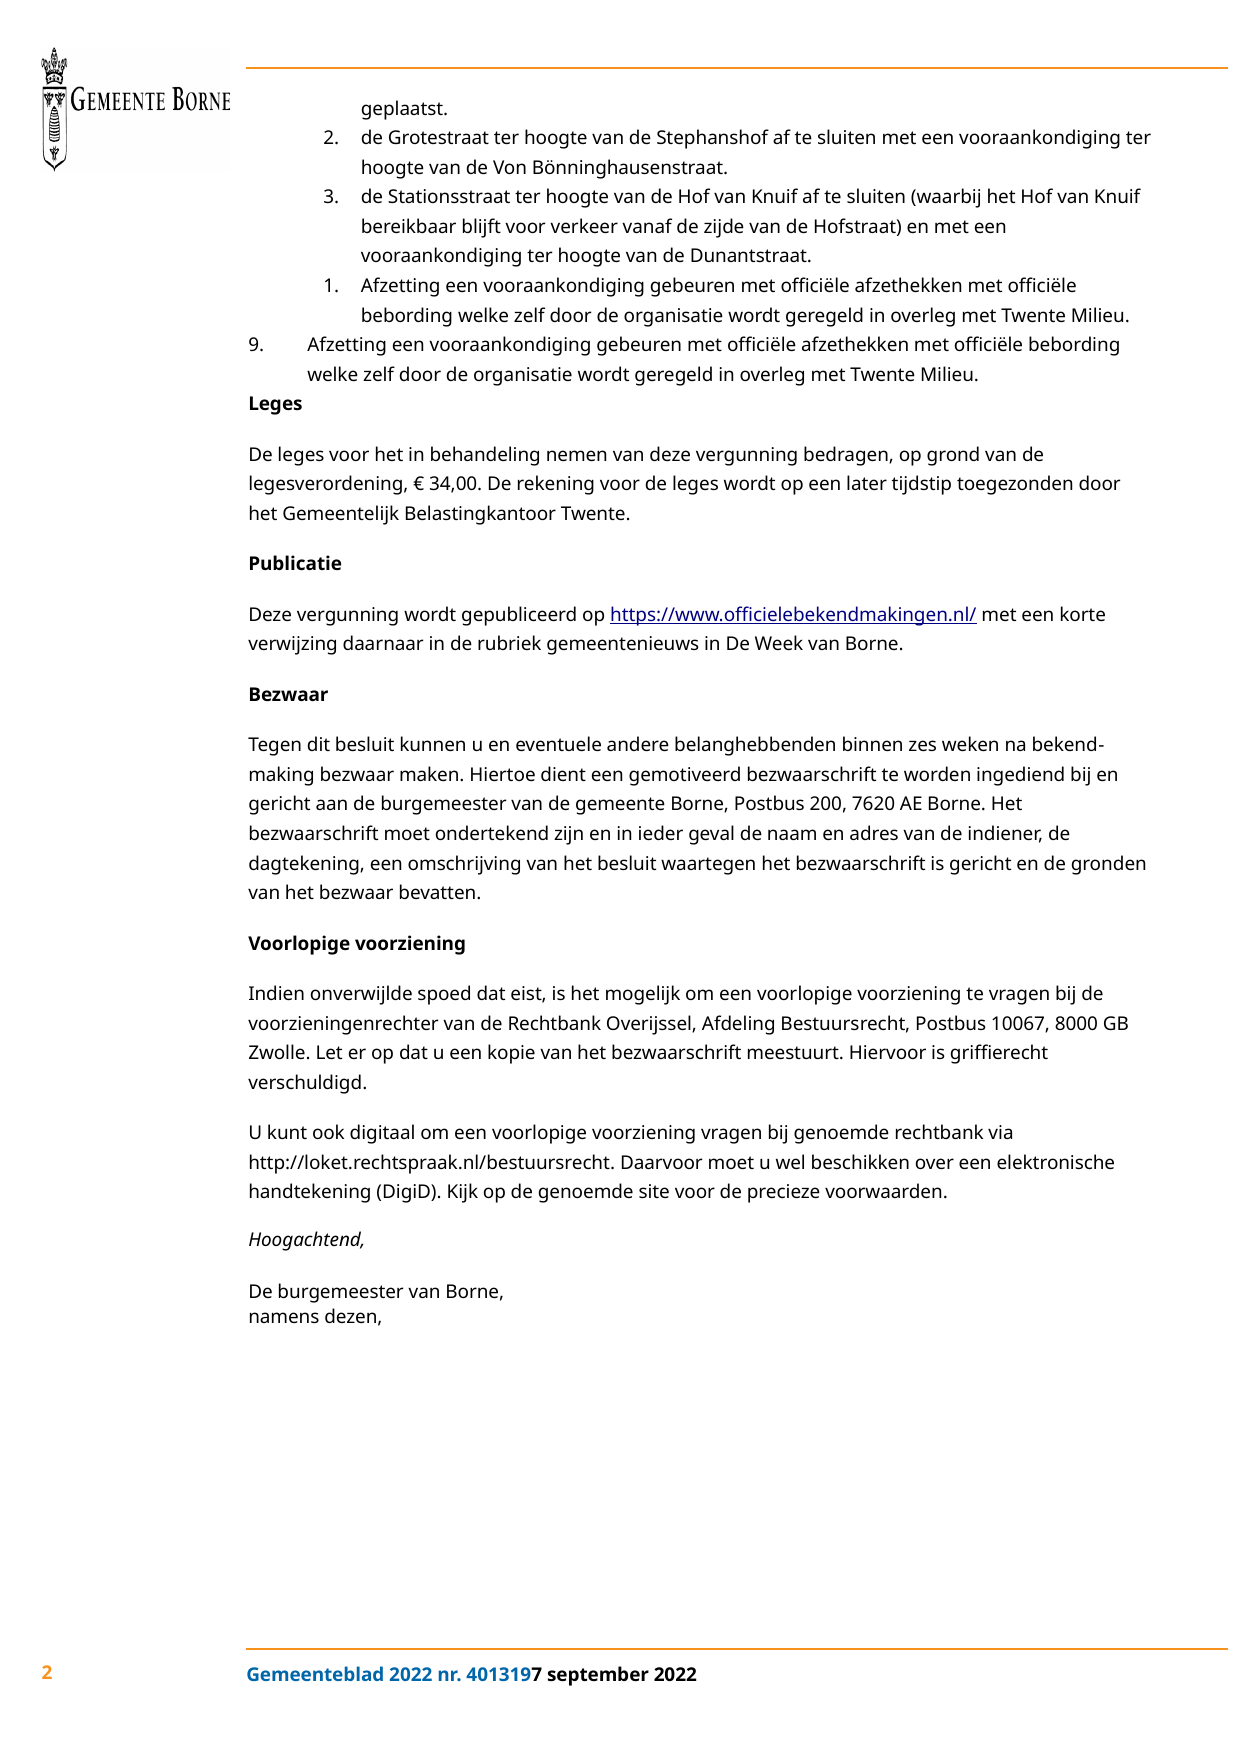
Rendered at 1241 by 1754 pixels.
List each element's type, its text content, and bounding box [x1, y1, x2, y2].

list de Grotestraat ter hoogte van de Stephanshof af te sluiten met een vooraankondiging ter hoogte van de Von Bönninghausenstraat. [323, 124, 1152, 180]
text Bezwaar [248, 681, 1152, 707]
text Voorlopige voorziening [248, 930, 1152, 956]
list Afzetting een vooraankondiging gebeuren met officiële afzethekken met officiële bebording welke zelf door de organisatie wordt geregeld in overleg met Twente Milieu. [248, 331, 1152, 387]
text Indien onverwijlde spoed dat eist, is het mogelijk om een voor­lopige voorziening te vragen bij de voorzieningenrechter van de Rechtbank Overijssel, Afdeling Bestuurs­recht, Postbus 10067, 8000 GB Zwolle. Let er op dat u een kopie van het bezwaarschrift meestuurt. Hiervoor is griffierecht verschuldigd. [248, 980, 1152, 1095]
text De burgemeester van Borne, [248, 1278, 1152, 1303]
list geplaatst. [323, 95, 1152, 121]
text Deze vergunning wordt gepubliceerd op https://www.officielebekendmakingen.nl/ met een korte verwijzing daarnaar in de rubriek gemeentenieuws in De Week van Borne. [248, 601, 1152, 656]
text U kunt ook digitaal om een voorlopige voorziening vragen bij genoemde rechtbank via http://loket.rechtspraak.nl/bestuursrecht. Daarvoor moet u wel beschikken over een elektronische hand­tekening (DigiD). Kijk op de genoemde site voor de precieze voorwaarden. [248, 1119, 1152, 1204]
list Afzetting een vooraankondiging gebeuren met officiële afzethekken met officiële bebording welke zelf door de organisatie wordt geregeld in overleg met Twente Milieu. [323, 272, 1152, 328]
picture [41, 47, 231, 172]
text Leges [248, 391, 1152, 416]
text Tegen dit besluit kunnen u en eventuele andere belanghebbenden binnen zes weken na bekend­making bezwaar maken. Hiertoe dient een gemotiveerd bezwaarschrift te worden ingediend bij en gericht aan de burgemeester van de gemeente Borne, Postbus 200, 7620 AE Borne. Het bezwaarschrift moet ondertekend zijn en in ieder geval de naam en adres van de indiener, de dagtekening, een omschrijving van het besluit waartegen het bezwaarschrift is gericht en de gronden van het bezwaar bevatten. [248, 731, 1152, 905]
text De leges voor het in behandeling nemen van deze vergunning bedragen, op grond van de legesverordening, € 34,00. De rekening voor de leges wordt op een later tijdstip toegezonden door het Gemeentelijk Belastingkantoor Twente. [248, 441, 1152, 526]
list de Stationsstraat ter hoogte van de Hof van Knuif af te sluiten (waarbij het Hof van Knuif bereikbaar blijft voor verkeer vanaf de zijde van de Hofstraat) en met een vooraankondiging ter hoogte van de Dunantstraat. [323, 183, 1152, 268]
text Hoogachtend, [248, 1226, 1152, 1252]
text namens dezen, [248, 1303, 1152, 1329]
text Publicatie [248, 551, 1152, 576]
